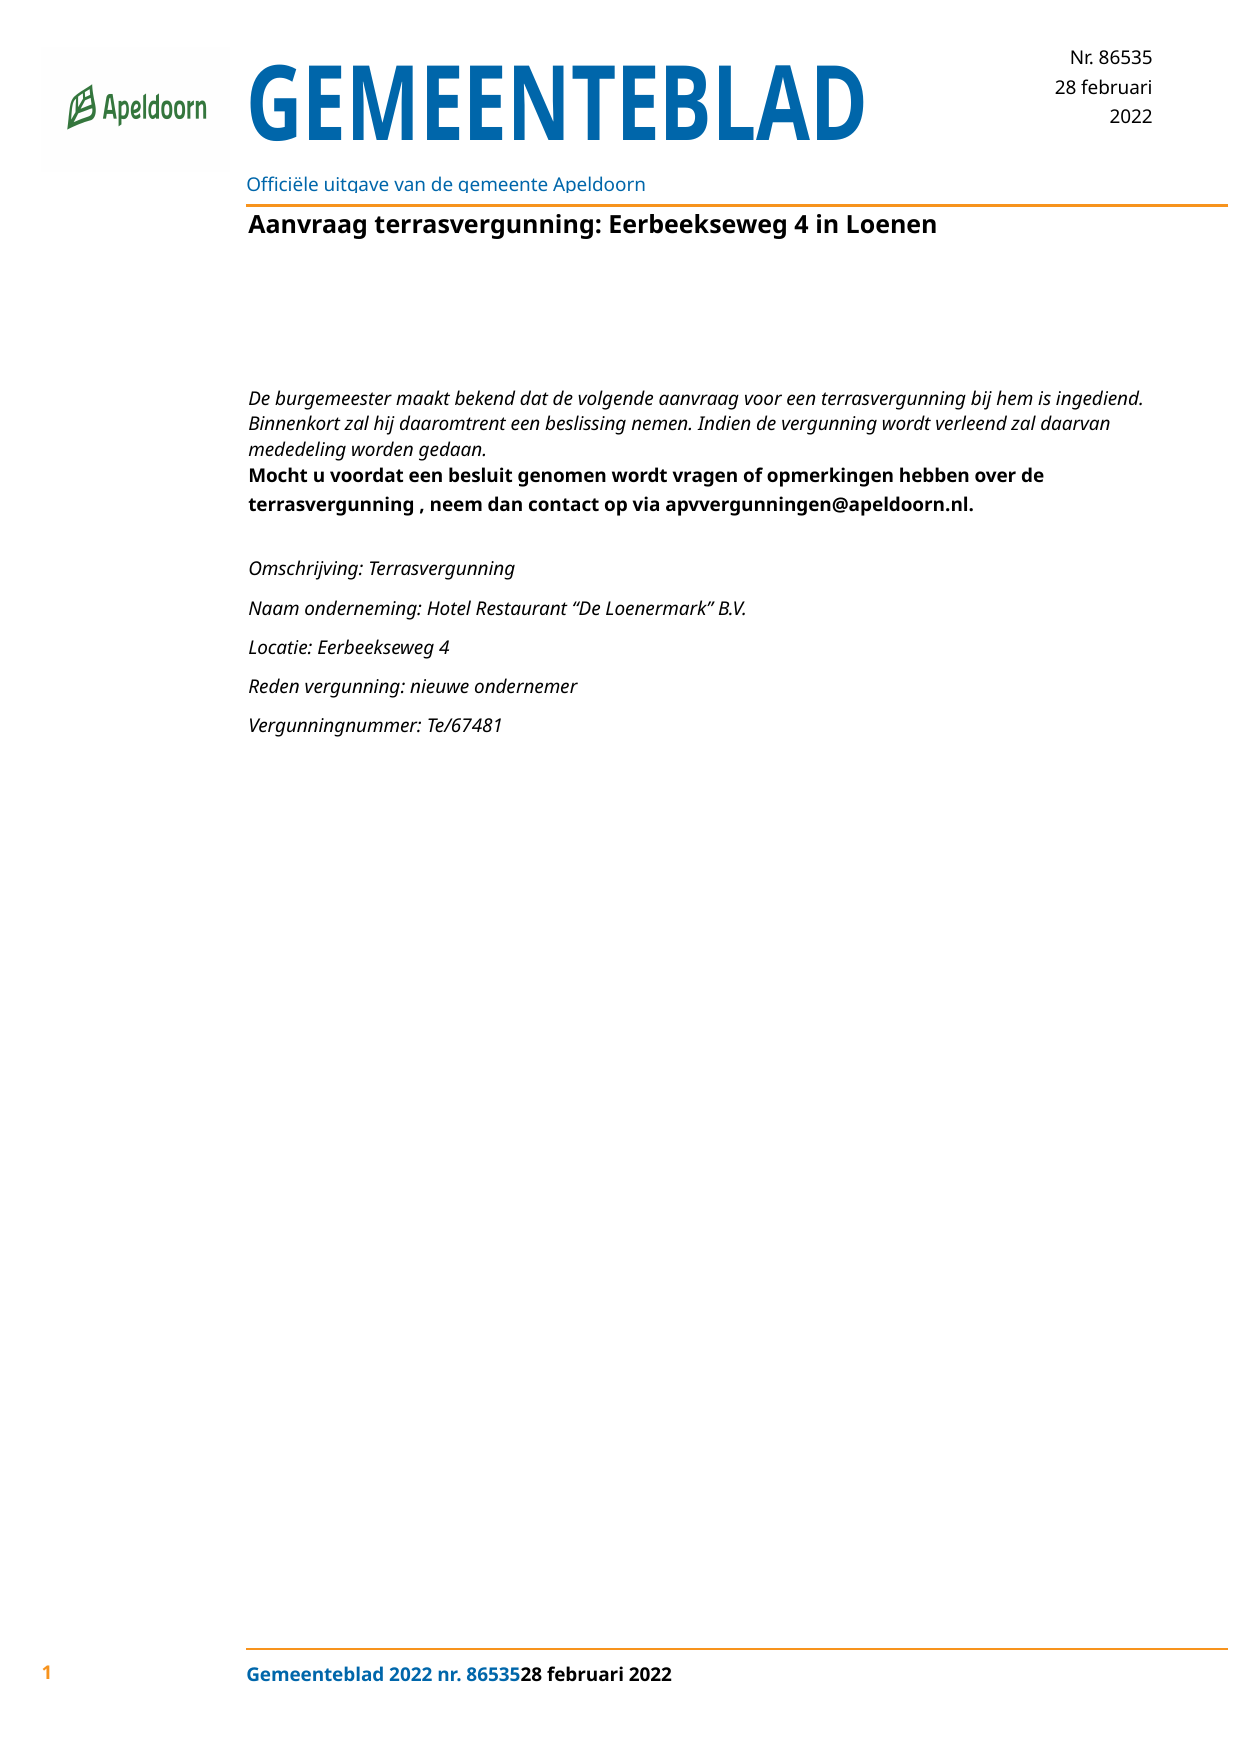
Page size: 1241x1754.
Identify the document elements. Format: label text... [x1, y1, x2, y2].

text Mocht u voordat een besluit genomen wordt vragen of opmerkingen hebben over de terrasvergunning , neem dan contact op via apvvergunningen@apeldoorn.nl. [248, 462, 1152, 517]
text Vergunningnummer: Te/67481 [248, 712, 1152, 738]
picture [41, 47, 231, 172]
text Naam onderneming: Hotel Restaurant “De Loenermark” B.V. [248, 595, 1152, 620]
text Reden vergunning: nieuwe ondernemer [248, 673, 1152, 699]
text Omschrijving: Terrasvergunning [248, 555, 1152, 581]
text Aanvraag terrasvergunning: Eerbeekseweg 4 in Loenen [248, 207, 1152, 241]
text De burgemeester maakt bekend dat de volgende aanvraag voor een terrasvergunning bij hem is ingediend. Binnenkort zal hij daaromtrent een beslissing nemen. Indien de vergunning wordt verleend zal daarvan mededeling worden gedaan. [248, 385, 1152, 462]
text Locatie: Eerbeekseweg 4 [248, 634, 1152, 660]
